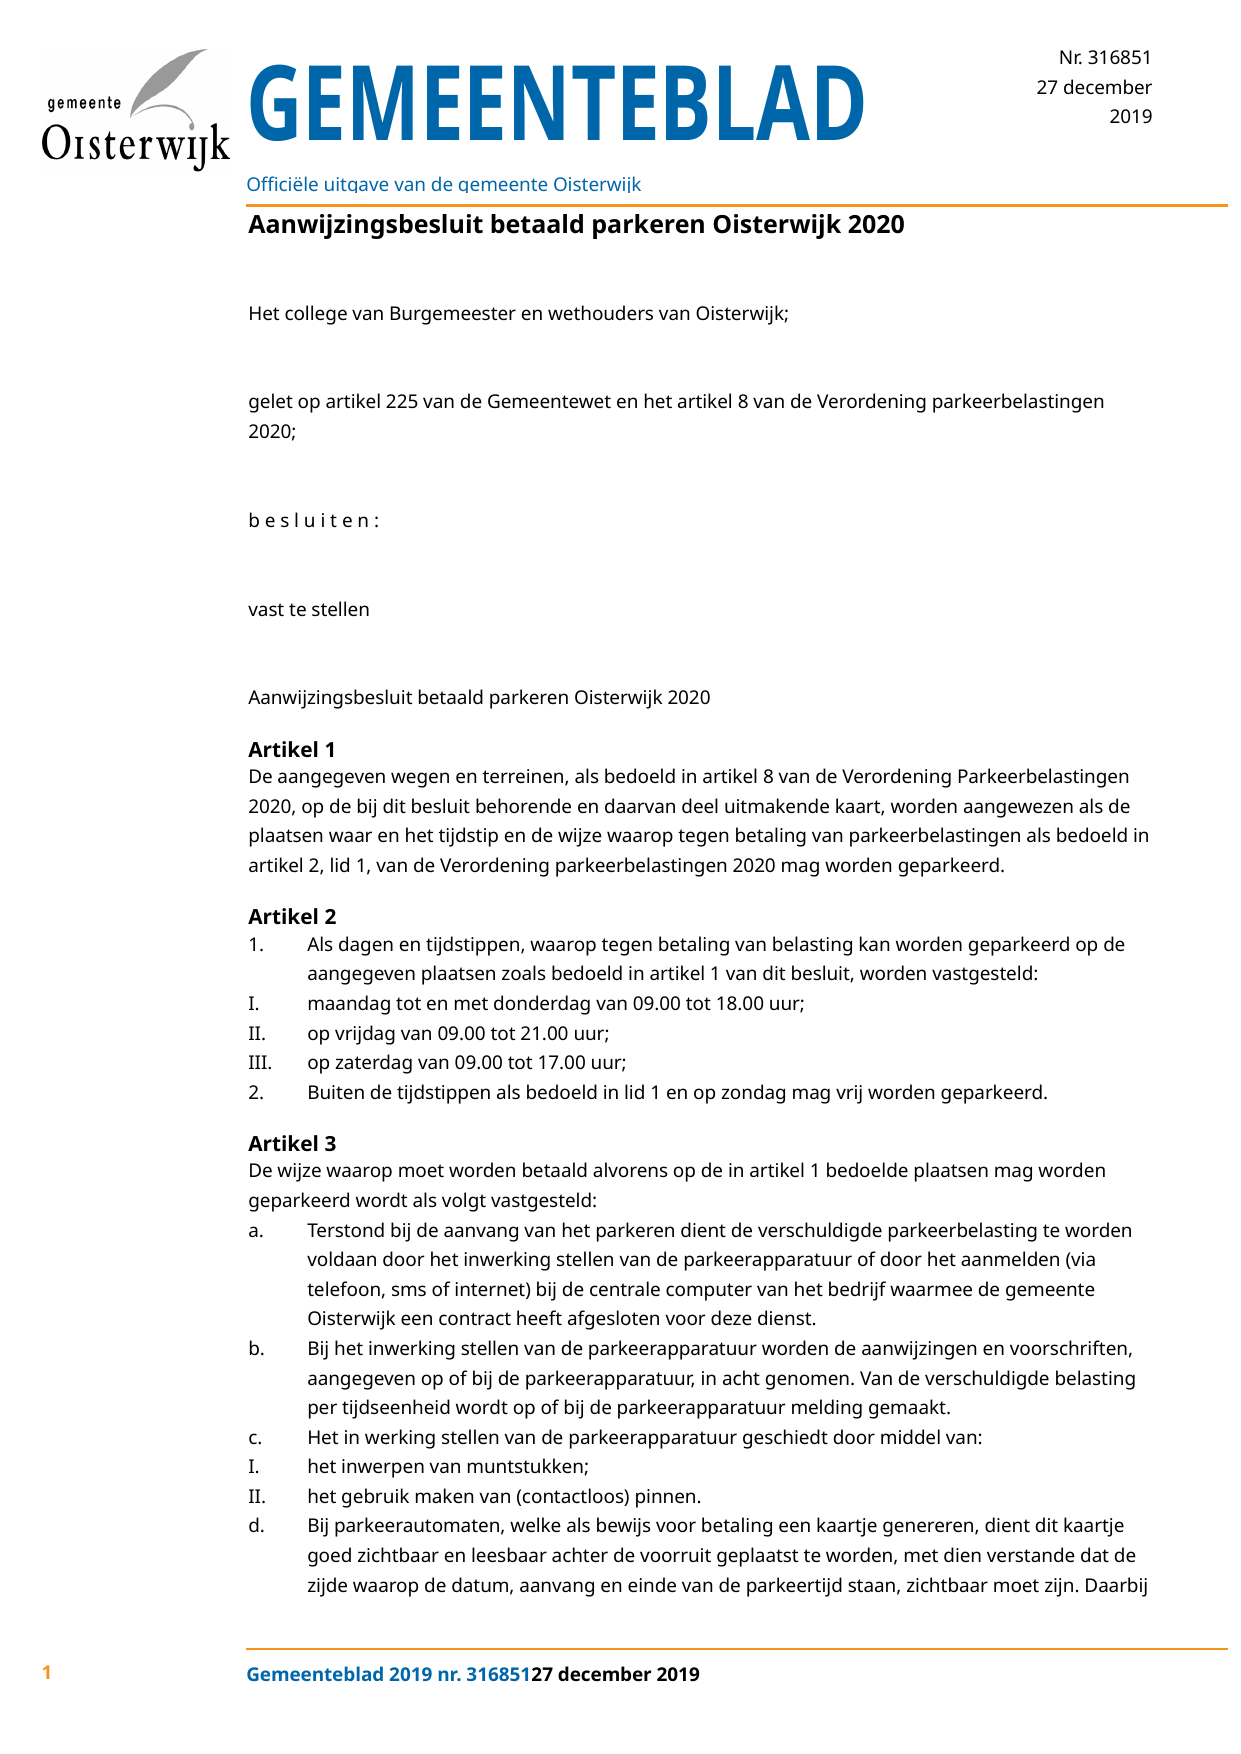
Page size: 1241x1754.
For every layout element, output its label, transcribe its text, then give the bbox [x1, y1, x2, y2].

list het inwerpen van muntstukken; [248, 1453, 1152, 1479]
text Aanwijzingsbesluit betaald parkeren Oisterwijk 2020 [248, 684, 1152, 710]
text b e s l u i t e n : [248, 507, 1152, 533]
list Terstond bij de aanvang van het parkeren dient de verschuldigde parkeerbelasting te worden voldaan door het inwerking stellen van de parkeerapparatuur of door het aanmelden (via telefoon, sms of internet) bij de centrale computer van het bedrijf waarmee de gemeente Oisterwijk een contract heeft afgesloten voor deze dienst. [248, 1217, 1152, 1331]
list op vrijdag van 09.00 tot 21.00 uur; [248, 1020, 1152, 1045]
text De wijze waarop moet worden betaald alvorens op de in artikel 1 bedoelde plaatsen mag worden geparkeerd wordt als volgt vastgesteld: [248, 1158, 1152, 1213]
list Bij parkeerautomaten, welke als bewijs voor betaling een kaartje genereren, dient dit kaartje goed zichtbaar en leesbaar achter de voorruit geplaatst te worden, met dien verstande dat de zijde waarop de datum, aanvang en einde van de parkeertijd staan, zichtbaar moet zijn. Daarbij [248, 1513, 1152, 1598]
text vast te stellen [248, 596, 1152, 621]
list Als dagen en tijdstippen, waarop tegen betaling van belasting kan worden geparkeerd op de aangegeven plaatsen zoals bedoeld in artikel 1 van dit besluit, worden vastgesteld: [248, 931, 1152, 986]
list op zaterdag van 09.00 tot 17.00 uur; [248, 1049, 1152, 1075]
text Artikel 1 [248, 735, 1152, 763]
text Aanwijzingsbesluit betaald parkeren Oisterwijk 2020 [248, 207, 1152, 241]
text Artikel 2 [248, 902, 1152, 931]
text De aangegeven wegen en terreinen, als bedoeld in artikel 8 van de Verordening Parkeerbelastingen 2020, op de bij dit besluit behorende en daarvan deel uitmakende kaart, worden aangewezen als de plaatsen waar en het tijdstip en de wijze waarop tegen betaling van parkeerbelastingen als bedoeld in artikel 2, lid 1, van de Verordening parkeerbelastingen 2020 mag worden geparkeerd. [248, 763, 1152, 878]
list Buiten de tijdstippen als bedoeld in lid 1 en op zondag mag vrij worden geparkeerd. [248, 1079, 1152, 1104]
list maandag tot en met donderdag van 09.00 tot 18.00 uur; [248, 990, 1152, 1016]
text Het college van Burgemeester en wethouders van Oisterwijk; [248, 300, 1152, 326]
picture [41, 47, 231, 172]
list het gebruik maken van (contactloos) pinnen. [248, 1483, 1152, 1509]
list Bij het inwerking stellen van de parkeerapparatuur worden de aanwijzingen en voorschriften, aangegeven op of bij de parkeerapparatuur, in acht genomen. Van de verschuldigde belasting per tijdseenheid wordt op of bij de parkeerapparatuur melding gemaakt. [248, 1335, 1152, 1420]
list Het in werking stellen van de parkeerapparatuur geschiedt door middel van: [248, 1424, 1152, 1450]
text Artikel 3 [248, 1129, 1152, 1158]
text gelet op artikel 225 van de Gemeentewet en het artikel 8 van de Verordening parkeerbelastingen 2020; [248, 389, 1152, 444]
